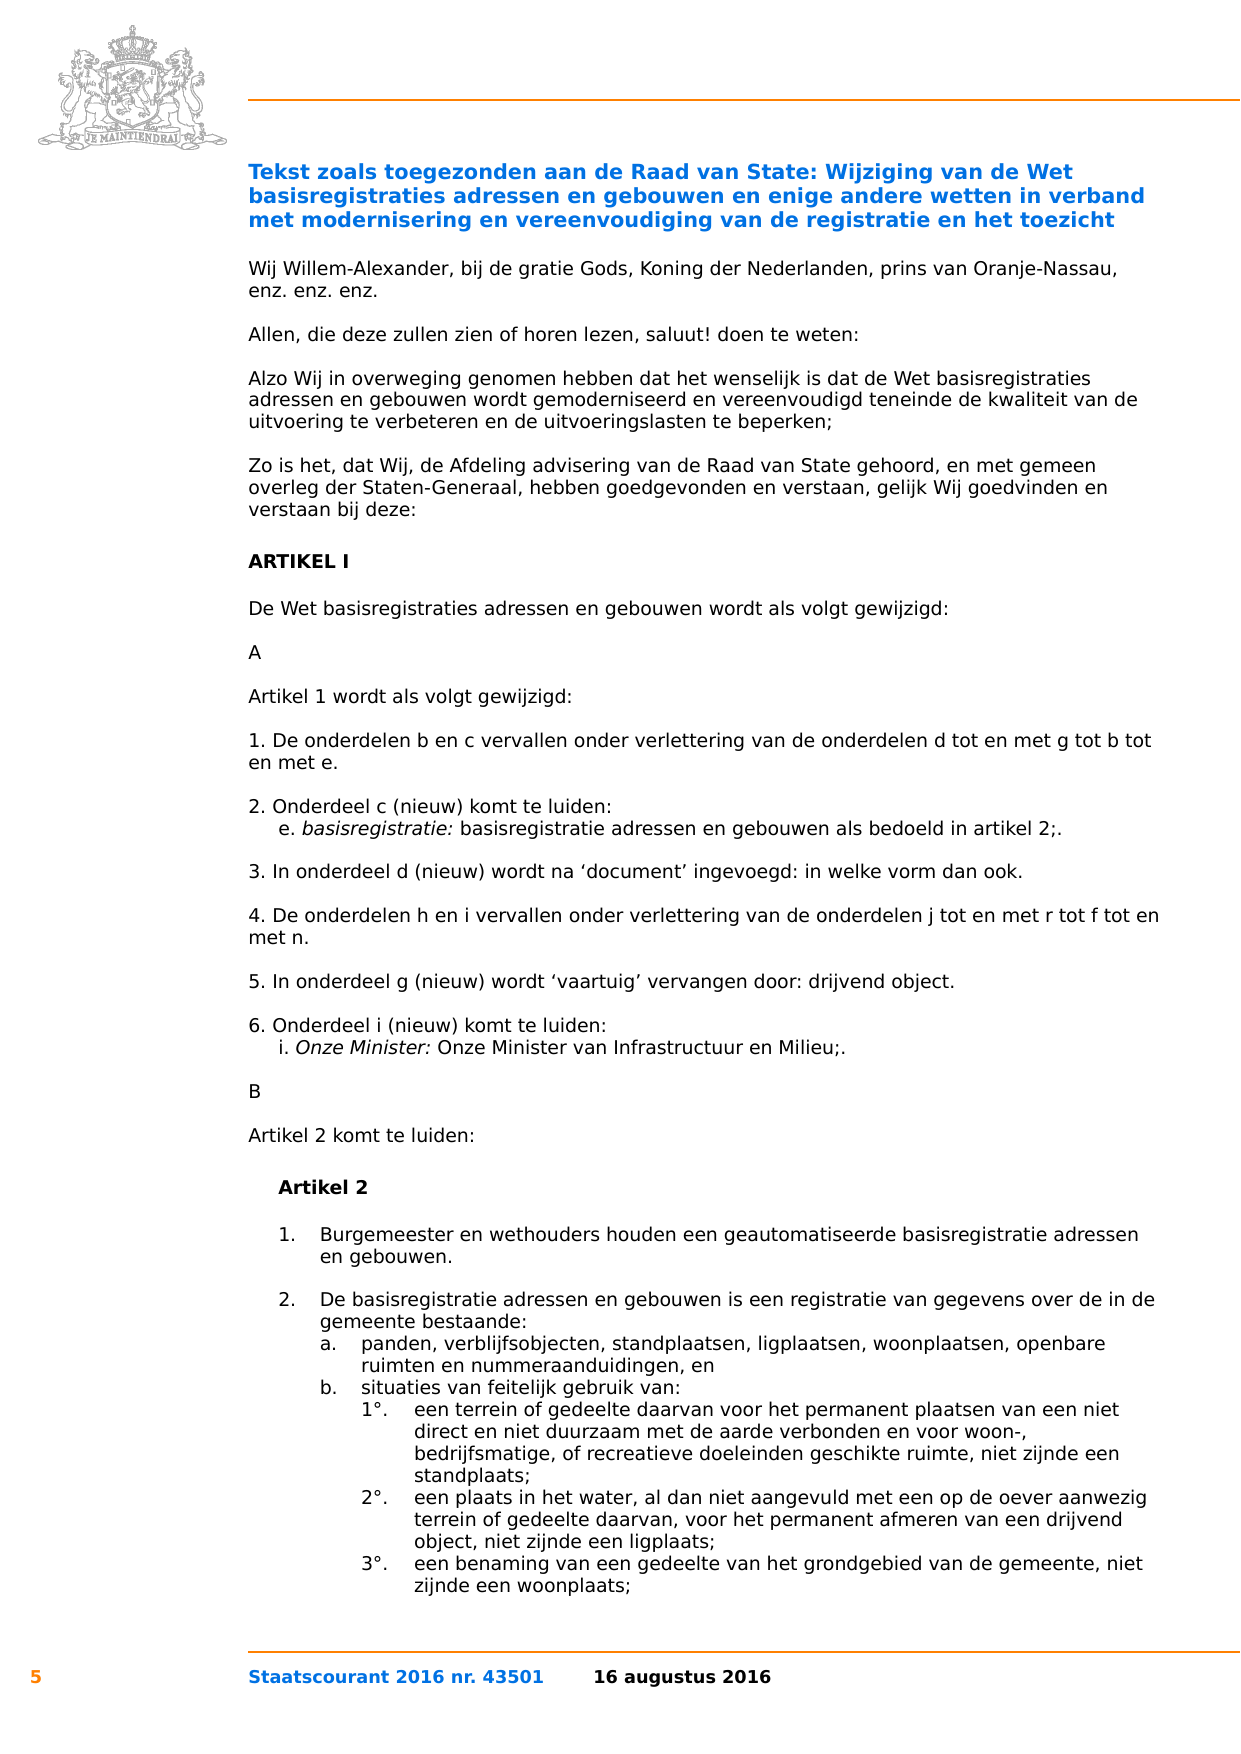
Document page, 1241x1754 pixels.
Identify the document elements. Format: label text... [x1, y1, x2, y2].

text De Wet basisregistraties adressen en gebouwen wordt als volgt gewijzigd: [248, 598, 1163, 620]
picture [38, 25, 227, 150]
text B [248, 1081, 1163, 1103]
text 1. De onderdelen b en c vervallen onder verlettering van de onderdelen d tot en met g tot b tot en met e. [248, 730, 1163, 774]
text 5. In onderdeel g (nieuw) wordt ‘vaartuig’ vervangen door: drijvend object. [248, 971, 1163, 993]
text 3. In onderdeel d (nieuw) wordt na ‘document’ ingevoegd: in welke vorm dan ook. [248, 861, 1163, 883]
text 2°. een plaats in het water, al dan niet aangevuld met een op de oever aanwezig terrein of gedeelte daarvan, voor het permanent afmeren van een drijvend object, niet zijnde een ligplaats; [361, 1487, 1163, 1553]
text Artikel 2 komt te luiden: [248, 1124, 1163, 1147]
text b. situaties van feitelijk gebruik van: [319, 1377, 1163, 1399]
subtitle Tekst zoals toegezonden aan de Raad van State: Wijziging van de Wet basisregistraties adressen en gebouwen en enige andere wetten in verband met modernisering en vereenvoudiging van de registratie en het toezicht [248, 160, 1163, 233]
subtitle ARTIKEL I [248, 551, 1163, 573]
subtitle Artikel 2 [278, 1177, 1163, 1198]
text 6. Onderdeel i (nieuw) komt te luiden: [248, 1015, 1163, 1037]
text A [248, 642, 1163, 664]
text a. panden, verblijfsobjecten, standplaatsen, ligplaatsen, woonplaatsen, openbare ruimten en nummeraanduidingen, en [319, 1333, 1163, 1377]
text Artikel 1 wordt als volgt gewijzigd: [248, 686, 1163, 708]
text Alzo Wij in overweging genomen hebben dat het wenselijk is dat de Wet basisregistraties adressen en gebouwen wordt gemoderniseerd en vereenvoudigd teneinde de kwaliteit van de uitvoering te verbeteren en de uitvoeringslasten te beperken; [248, 367, 1163, 433]
text 2. De basisregistratie adressen en gebouwen is een registratie van gegevens over de in de gemeente bestaande: [278, 1289, 1163, 1333]
text e. basisregistratie: basisregistratie adressen en gebouwen als bedoeld in artikel 2;. [278, 817, 1163, 839]
text 1°. een terrein of gedeelte daarvan voor het permanent plaatsen van een niet direct en niet duurzaam met de aarde verbonden en voor woon-, bedrijfsmatige, of recreatieve doeleinden geschikte ruimte, niet zijnde een standplaats; [361, 1399, 1163, 1487]
text Wij Willem-Alexander, bij de gratie Gods, Koning der Nederlanden, prins van Oranje-Nassau, enz. enz. enz. [248, 258, 1163, 302]
text Allen, die deze zullen zien of horen lezen, saluut! doen te weten: [248, 323, 1163, 346]
text i. Onze Minister: Onze Minister van Infrastructuur en Milieu;. [278, 1037, 1163, 1059]
text 2. Onderdeel c (nieuw) komt te luiden: [248, 796, 1163, 817]
text 4. De onderdelen h en i vervallen onder verlettering van de onderdelen j tot en met r tot f tot en met n. [248, 905, 1163, 949]
text Zo is het, dat Wij, de Afdeling advisering van de Raad van State gehoord, en met gemeen overleg der Staten-Generaal, hebben goedgevonden en verstaan, gelijk Wij goedvinden en verstaan bij deze: [248, 455, 1163, 521]
text 1. Burgemeester en wethouders houden een geautomatiseerde basisregistratie adressen en gebouwen. [278, 1223, 1163, 1267]
text 3°. een benaming van een gedeelte van het grondgebied van de gemeente, niet zijnde een woonplaats; [361, 1553, 1163, 1597]
